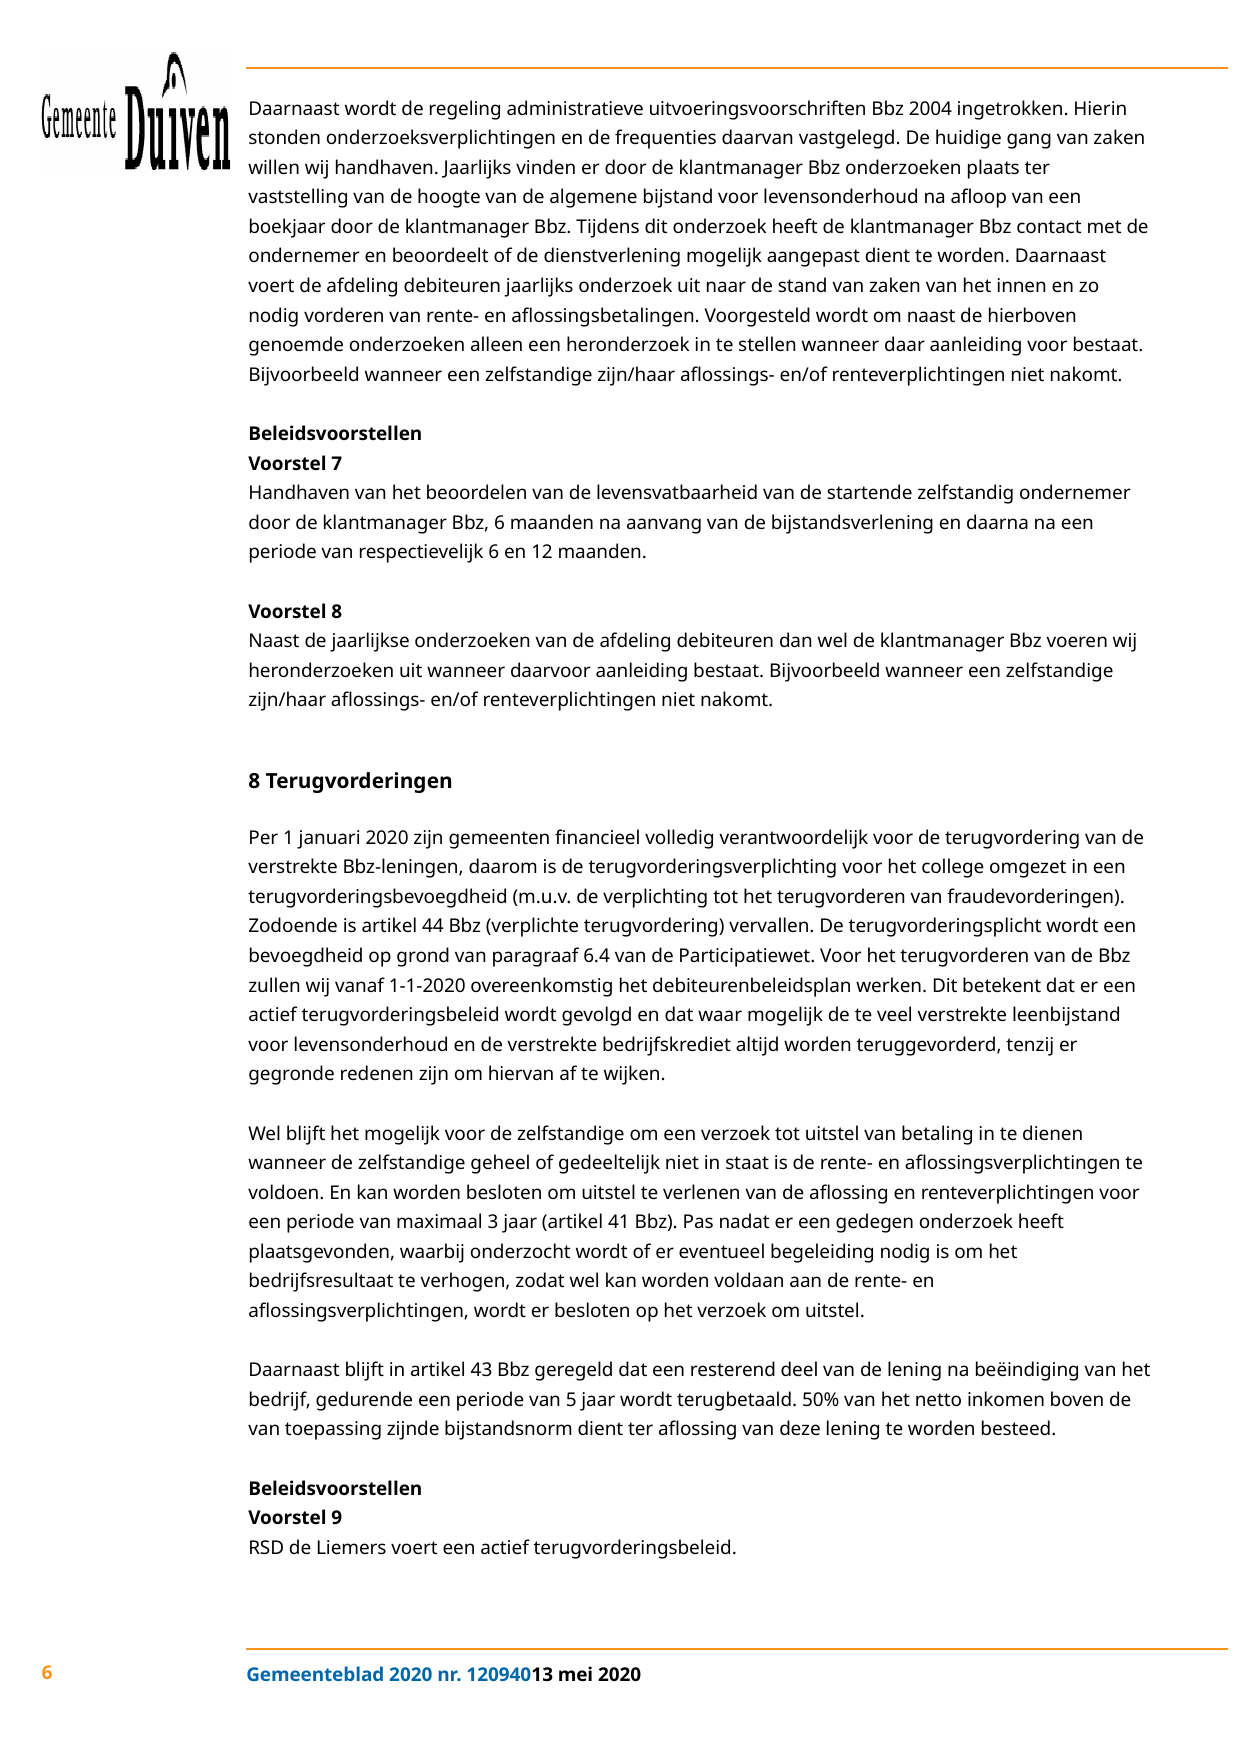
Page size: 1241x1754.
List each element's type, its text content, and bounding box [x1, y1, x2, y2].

table_header Voorstel 9 RSD de Liemers voert een actief terugvorderingsbeleid. [248, 1505, 1152, 1589]
text Beleidsvoorstellen [248, 1475, 1152, 1501]
text Zodoende is artikel 44 Bbz (verplichte terugvordering) vervallen. De terugvorderingsplicht wordt een bevoegdheid op grond van paragraaf 6.4 van de Participatiewet. Voor het terugvorderen van de Bbz zullen wij vanaf 1-1-2020 overeenkomstig het debiteurenbeleidsplan werken. Dit betekent dat er een actief terugvorderingsbeleid wordt gevolgd en dat waar mogelijk de te veel verstrekte leenbijstand voor levensonderhoud en de verstrekte bedrijfskrediet altijd worden teruggevorderd, tenzij er gegronde redenen zijn om hiervan af te wijken. [248, 913, 1152, 1086]
table_header Voorstel 7 Handhaven van het beoordelen van de levensvatbaarheid van de startende zelfstandig ondernemer door de klantmanager Bbz, 6 maanden na aanvang van de bijstandsverlening en daarna na een periode van respectievelijk 6 en 12 maanden. Voorstel 8 Naast de jaarlijkse onderzoeken van de afdeling debiteuren dan wel de klantmanager Bbz voeren wij heronderzoeken uit wanneer daarvoor aanleiding bestaat. Bijvoorbeeld wanneer een zelfstandige zijn/haar aflossings- en/of renteverplichtingen niet nakomt. [248, 450, 1152, 712]
text Daarnaast wordt de regeling administratieve uitvoeringsvoorschriften Bbz 2004 ingetrokken. Hierin stonden onderzoeksverplichtingen en de frequenties daarvan vastgelegd. De huidige gang van zaken willen wij handhaven. Jaarlijks vinden er door de klantmanager Bbz onderzoeken plaats ter vaststelling van de hoogte van de algemene bijstand voor levensonderhoud na afloop van een boekjaar door de klantmanager Bbz. Tijdens dit onderzoek heeft de klantmanager Bbz contact met de ondernemer en beoordeelt of de dienstverlening mogelijk aangepast dient te worden. Daarnaast voert de afdeling debiteuren jaarlijks onderzoek uit naar de stand van zaken van het innen en zo nodig vorderen van rente- en aflossingsbetalingen. Voorgesteld wordt om naast de hierboven genoemde onderzoeken alleen een heronderzoek in te stellen wanneer daar aanleiding voor bestaat. Bijvoorbeeld wanneer een zelfstandige zijn/haar aflossings- en/of renteverplichtingen niet nakomt. [248, 95, 1152, 387]
picture [41, 47, 231, 172]
text Wel blijft het mogelijk voor de zelfstandige om een verzoek tot uitstel van betaling in te dienen wanneer de zelfstandige geheel of gedeeltelijk niet in staat is de rente- en aflossingsverplichtingen te voldoen. En kan worden besloten om uitstel te verlenen van de aflossing en renteverplichtingen voor een periode van maximaal 3 jaar (artikel 41 Bbz). Pas nadat er een gedegen onderzoek heeft plaatsgevonden, waarbij onderzocht wordt of er eventueel begeleiding nodig is om het bedrijfsresultaat te verhogen, zodat wel kan worden voldaan aan de rente- en aflossingsverplichtingen, wordt er besloten op het verzoek om uitstel. [248, 1120, 1152, 1323]
text Per 1 januari 2020 zijn gemeenten financieel volledig verantwoordelijk voor de terugvordering van de verstrekte Bbz-leningen, daarom is de terugvorderingsverplichting voor het college omgezet in een terugvorderingsbevoegdheid (m.u.v. de verplichting tot het terugvorderen van fraudevorderingen). [248, 824, 1152, 909]
text 8 Terugvorderingen [248, 766, 1152, 794]
text Beleidsvoorstellen [248, 420, 1152, 446]
text Daarnaast blijft in artikel 43 Bbz geregeld dat een resterend deel van de lening na beëindiging van het bedrijf, gedurende een periode van 5 jaar wordt terugbetaald. 50% van het netto inkomen boven de van toepassing zijnde bijstandsnorm dient ter aflossing van deze lening te worden besteed. [248, 1356, 1152, 1441]
